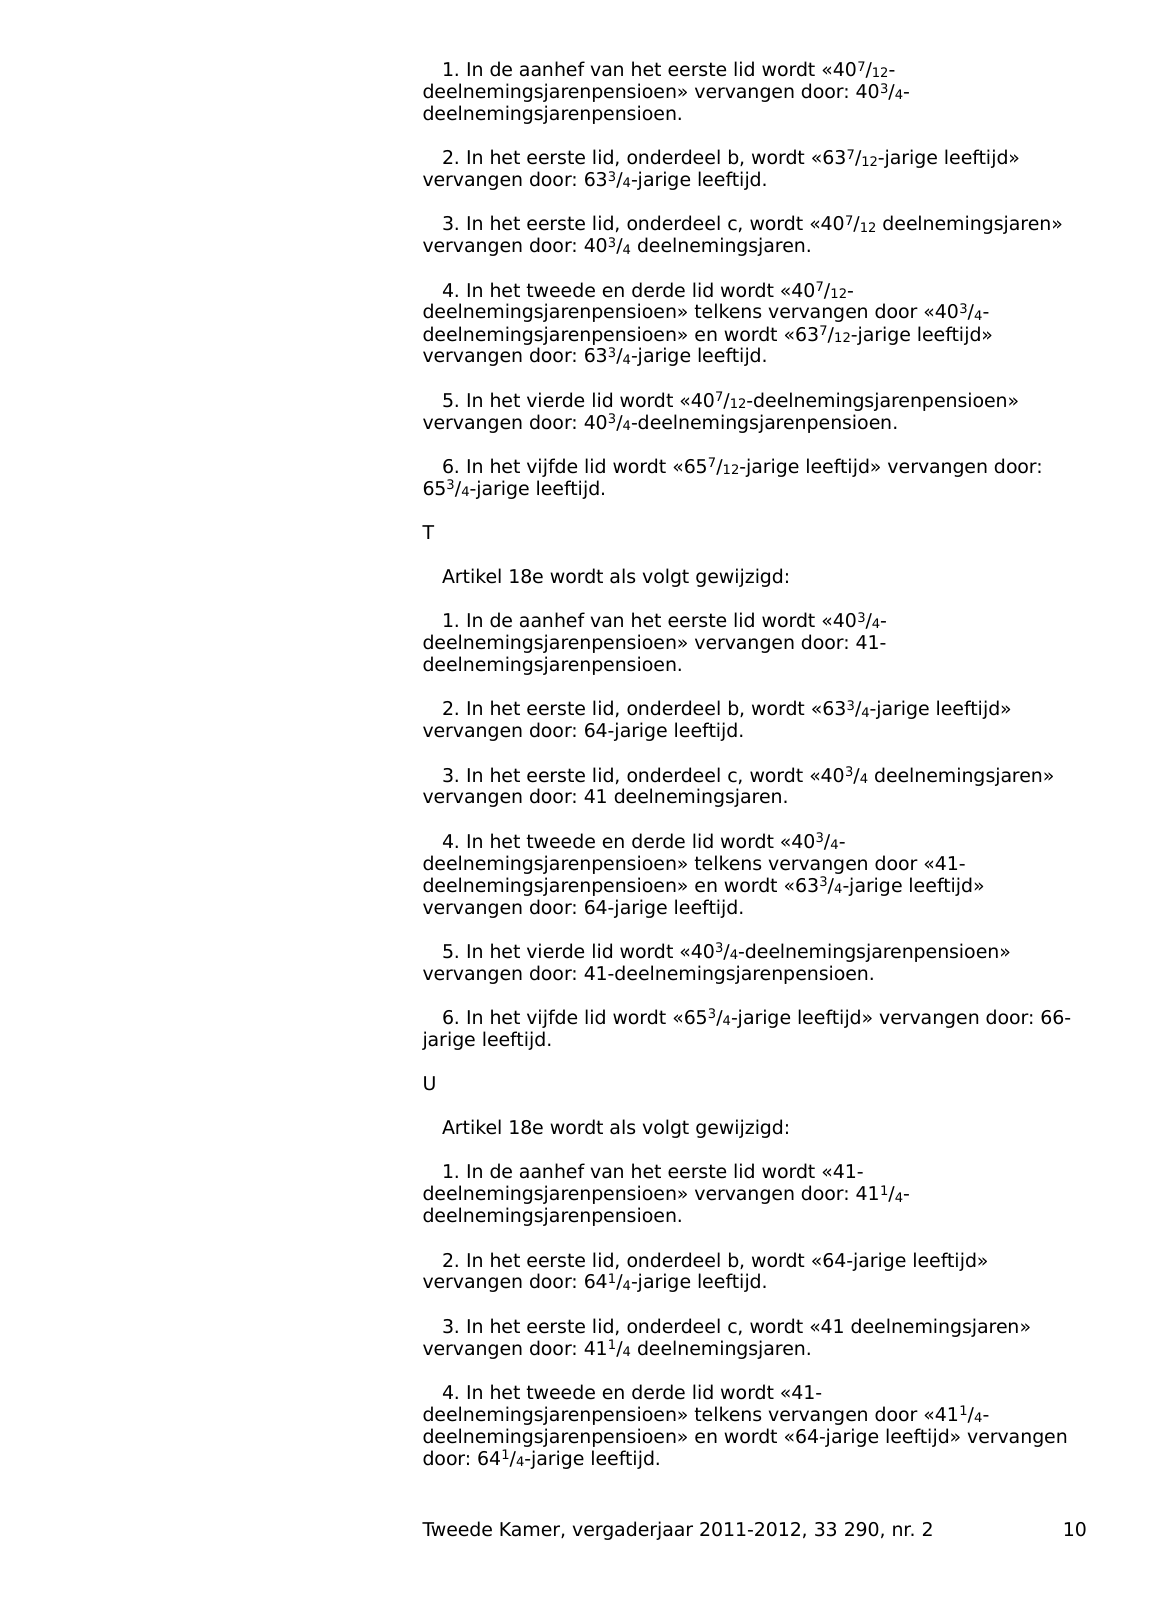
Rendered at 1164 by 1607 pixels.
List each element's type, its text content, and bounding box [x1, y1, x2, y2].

text 4. In het tweede en derde lid wordt «41-deelnemingsjarenpensioen» telkens vervangen door «411/4-deelnemingsjarenpensioen» en wordt «64-jarige leeftijd» vervangen door: 641/4-jarige leeftijd. [422, 1382, 1087, 1470]
text T [422, 522, 1087, 544]
text 2. In het eerste lid, onderdeel b, wordt «633/4-jarige leeftijd» vervangen door: 64-jarige leeftijd. [422, 698, 1087, 742]
text 1. In de aanhef van het eerste lid wordt «403/4-deelnemingsjarenpensioen» vervangen door: 41-deelnemingsjarenpensioen. [422, 610, 1087, 676]
text 3. In het eerste lid, onderdeel c, wordt «403/4 deelnemingsjaren» vervangen door: 41 deelnemingsjaren. [422, 764, 1087, 808]
text Artikel 18e wordt als volgt gewijzigd: [422, 1117, 1087, 1139]
text 4. In het tweede en derde lid wordt «403/4-deelnemingsjarenpensioen» telkens vervangen door «41-deelnemingsjarenpensioen» en wordt «633/4-jarige leeftijd» vervangen door: 64-jarige leeftijd. [422, 831, 1087, 918]
text 4. In het tweede en derde lid wordt «407/12-deelnemingsjarenpensioen» telkens vervangen door «403/4-deelnemingsjarenpensioen» en wordt «637/12-jarige leeftijd» vervangen door: 633/4-jarige leeftijd. [422, 279, 1087, 367]
text 2. In het eerste lid, onderdeel b, wordt «637/12-jarige leeftijd» vervangen door: 633/4-jarige leeftijd. [422, 147, 1087, 191]
text 2. In het eerste lid, onderdeel b, wordt «64-jarige leeftijd» vervangen door: 641/4-jarige leeftijd. [422, 1249, 1087, 1293]
text 5. In het vierde lid wordt «403/4-deelnemingsjarenpensioen» vervangen door: 41-deelnemingsjarenpensioen. [422, 941, 1087, 985]
text U [422, 1073, 1087, 1095]
text 6. In het vijfde lid wordt «653/4-jarige leeftijd» vervangen door: 66-jarige leeftijd. [422, 1007, 1087, 1051]
text 3. In het eerste lid, onderdeel c, wordt «41 deelnemingsjaren» vervangen door: 411/4 deelnemingsjaren. [422, 1316, 1087, 1359]
text Artikel 18e wordt als volgt gewijzigd: [422, 566, 1087, 588]
text 5. In het vierde lid wordt «407/12-deelnemingsjarenpensioen» vervangen door: 403/4-deelnemingsjarenpensioen. [422, 389, 1087, 433]
text 6. In het vijfde lid wordt «657/12-jarige leeftijd» vervangen door: 653/4-jarige leeftijd. [422, 456, 1087, 500]
text 3. In het eerste lid, onderdeel c, wordt «407/12 deelnemingsjaren» vervangen door: 403/4 deelnemingsjaren. [422, 213, 1087, 257]
text 1. In de aanhef van het eerste lid wordt «41-deelnemingsjarenpensioen» vervangen door: 411/4-deelnemingsjarenpensioen. [422, 1161, 1087, 1227]
text 1. In de aanhef van het eerste lid wordt «407/12-deelnemingsjarenpensioen» vervangen door: 403/4-deelnemingsjarenpensioen. [422, 59, 1087, 125]
